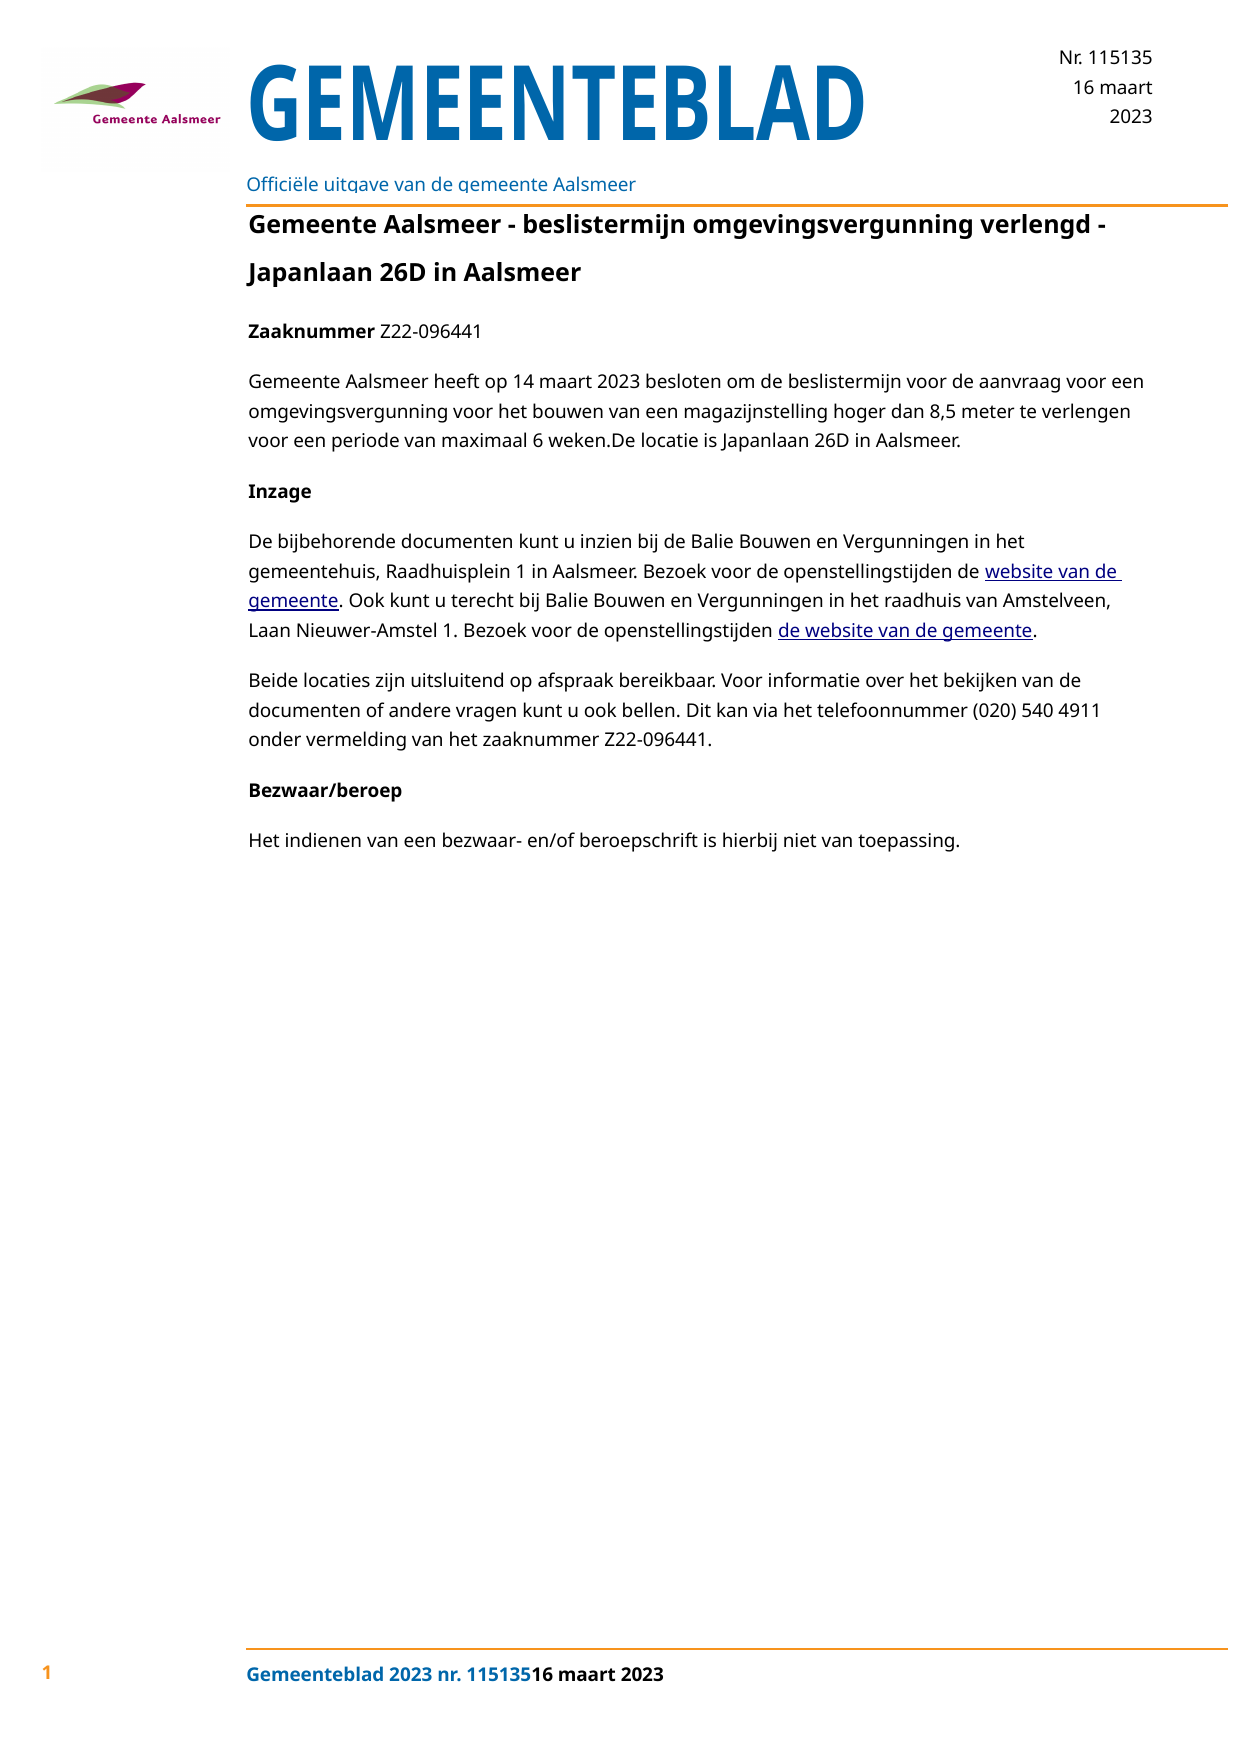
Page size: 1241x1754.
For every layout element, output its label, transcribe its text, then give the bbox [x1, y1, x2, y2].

text Het indienen van een bezwaar- en/of beroepschrift is hierbij niet van toepassing. [248, 827, 1152, 853]
text Inzage [248, 478, 1152, 504]
picture [41, 47, 231, 172]
text Zaaknummer Z22-096441 [248, 318, 1152, 344]
text Gemeente Aalsmeer - beslistermijn omgevingsvergunning verlengd - Japanlaan 26D in Aalsmeer [248, 207, 1152, 288]
text De bijbehorende documenten kunt u inzien bij de Balie Bouwen en Vergunningen in het gemeentehuis, Raadhuisplein 1 in Aalsmeer. Bezoek voor de openstellingstijden de website van de gemeente. Ook kunt u terecht bij Balie Bouwen en Vergunningen in het raadhuis van Amstelveen, Laan Nieuwer-Amstel 1. Bezoek voor de openstellingstijden de website van de gemeente. [248, 528, 1152, 643]
text Bezwaar/beroep [248, 777, 1152, 803]
text Gemeente Aalsmeer heeft op 14 maart 2023 besloten om de beslistermijn voor de aanvraag voor een omgevingsvergunning voor het bouwen van een magazijnstelling hoger dan 8,5 meter te verlengen voor een periode van maximaal 6 weken.De locatie is Japanlaan 26D in Aalsmeer. [248, 368, 1152, 453]
text Beide locaties zijn uitsluitend op afspraak bereikbaar. Voor informatie over het bekijken van de documenten of andere vragen kunt u ook bellen. Dit kan via het telefoonnummer (020) 540 4911 onder vermelding van het zaaknummer Z22-096441. [248, 667, 1152, 752]
